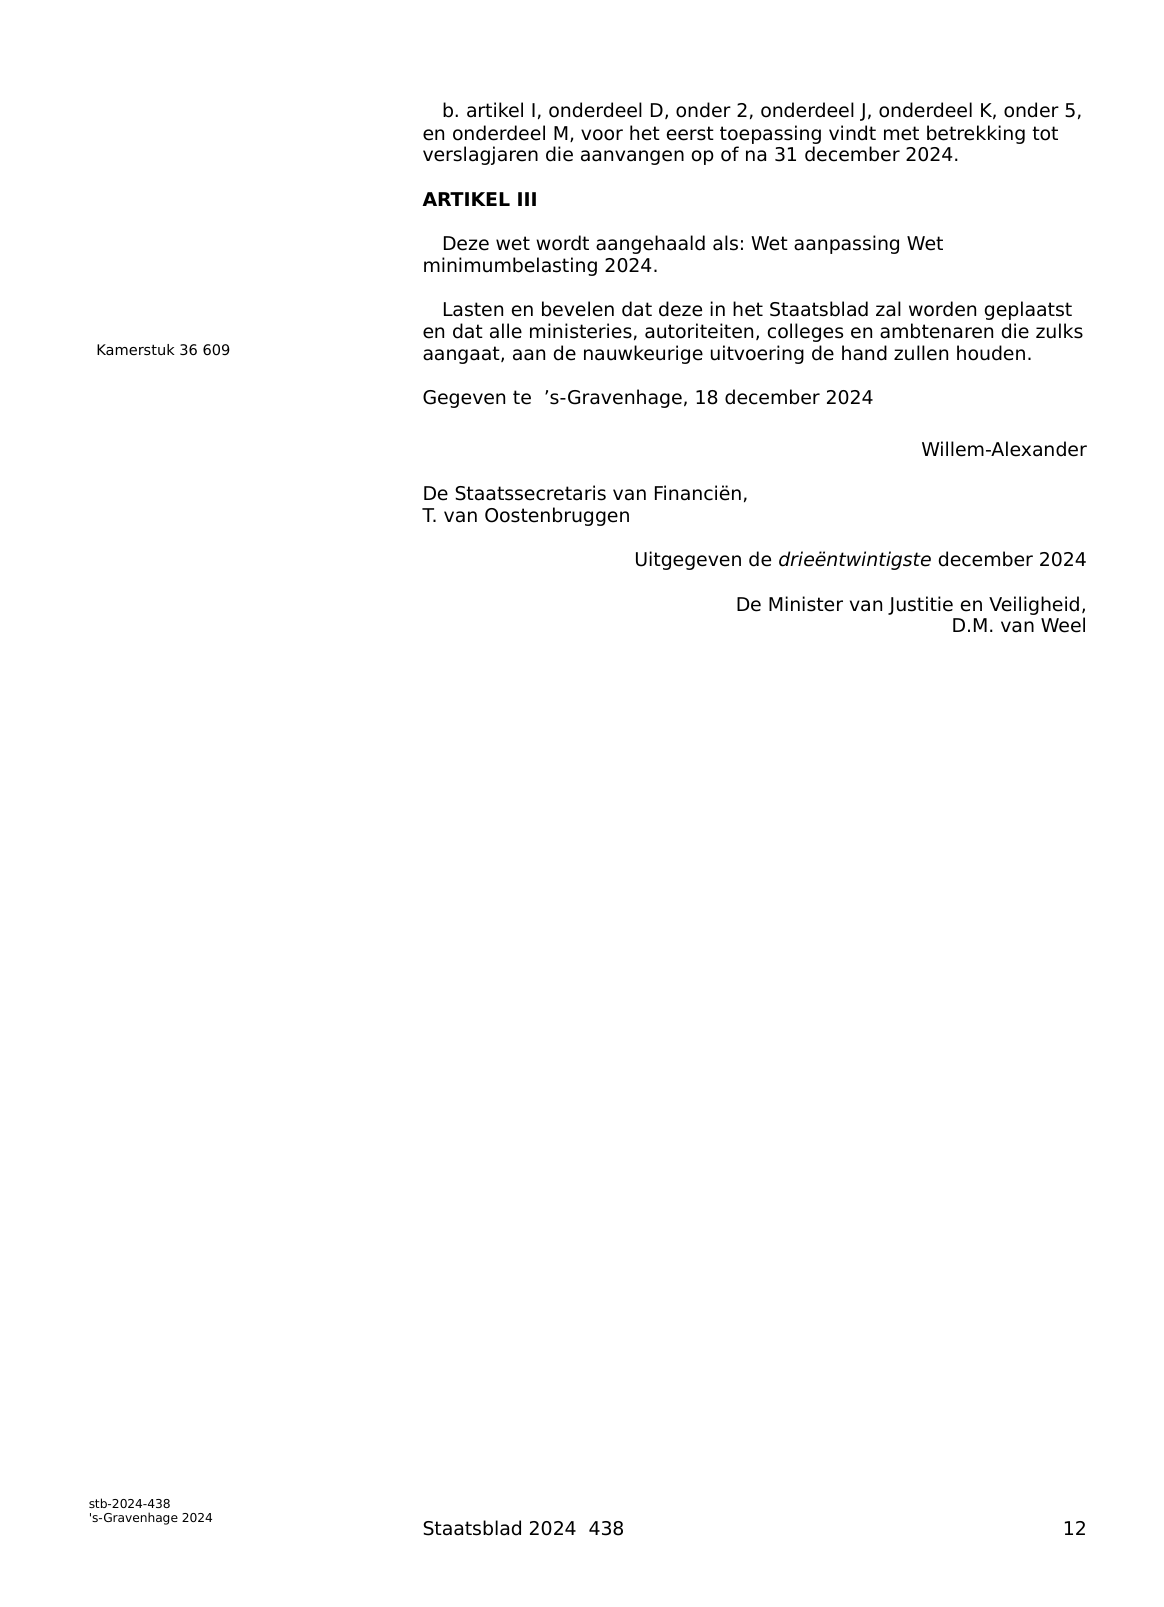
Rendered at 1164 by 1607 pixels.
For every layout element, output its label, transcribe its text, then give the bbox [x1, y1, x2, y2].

subtitle ARTIKEL III [422, 188, 1087, 211]
text De Minister van Justitie en Veiligheid, D.M. van Weel [422, 593, 1087, 637]
text Deze wet wordt aangehaald als: Wet aanpassing Wet minimumbelasting 2024. [422, 233, 1087, 277]
text Willem-Alexander [422, 439, 1087, 461]
text De Staatssecretaris van Financiën, T. van Oostenbruggen [422, 483, 1087, 527]
text Lasten en bevelen dat deze in het Staatsblad zal worden geplaatst en dat alle ministeries, autoriteiten, colleges en ambtenaren die zulks aangaat, aan de nauwkeurige uitvoering de hand zullen houden. [422, 299, 1087, 365]
text stb-2024-438 [88, 1497, 323, 1511]
text Kamerstuk 36 609 [77, 342, 396, 359]
text b. artikel I, onderdeel D, onder 2, onderdeel J, onderdeel K, onder 5, en onderdeel M, voor het eerst toepassing vindt met betrekking tot verslagjaren die aanvangen op of na 31 december 2024. [422, 100, 1087, 166]
text 's-Gravenhage 2024 [88, 1511, 323, 1525]
text Uitgegeven de drieëntwintigste december 2024 [422, 549, 1087, 571]
text Gegeven te ’s-Gravenhage, 18 december 2024 [422, 387, 1087, 409]
